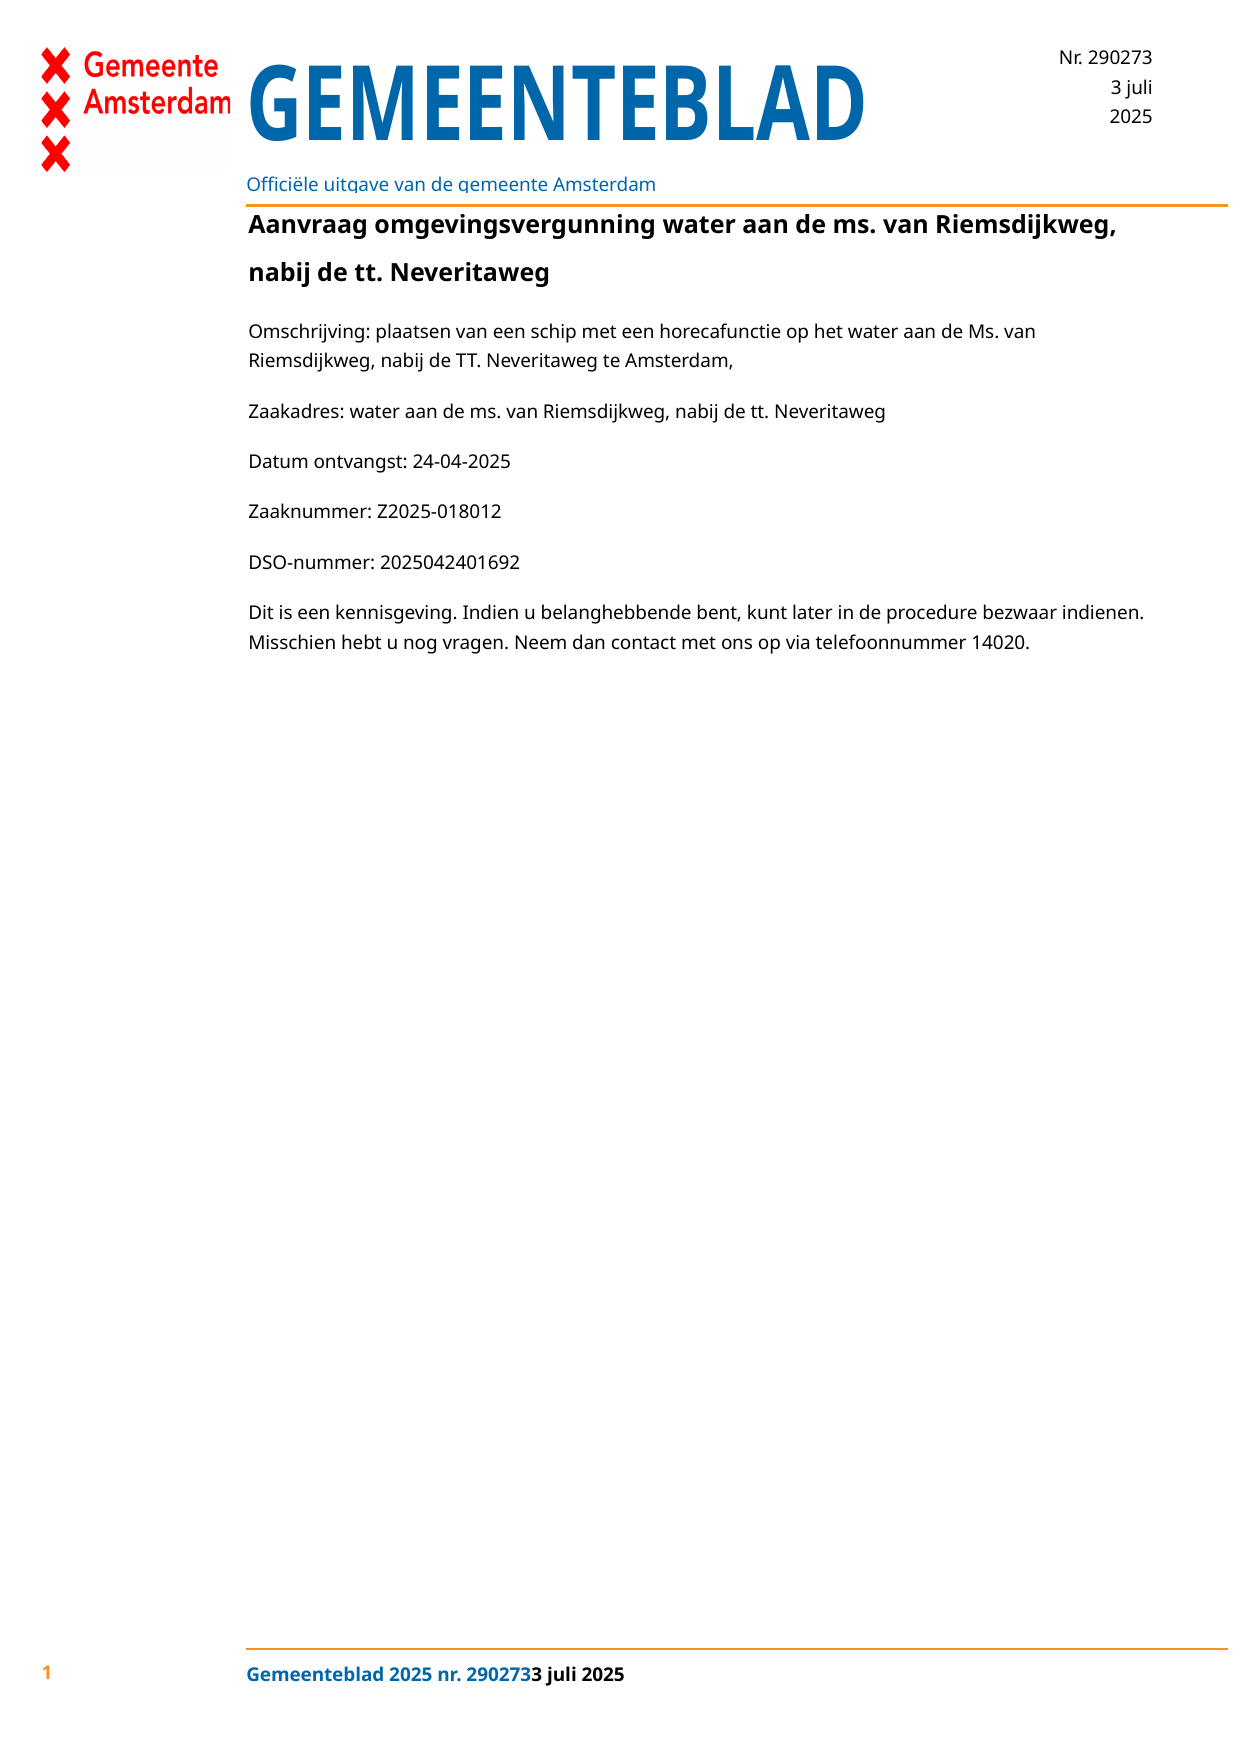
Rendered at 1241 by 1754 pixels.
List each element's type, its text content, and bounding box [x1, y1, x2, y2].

text Zaaknummer: Z2025-018012 [248, 499, 1152, 524]
picture [41, 47, 231, 172]
text DSO-nummer: 2025042401692 [248, 549, 1152, 575]
text Zaakadres: water aan de ms. van Riemsdijkweg, nabij de tt. Neveritaweg [248, 398, 1152, 424]
text Omschrijving: plaatsen van een schip met een horecafunctie op het water aan de Ms. van Riemsdijkweg, nabij de TT. Neveritaweg te Amsterdam, [248, 318, 1152, 373]
text Datum ontvangst: 24-04-2025 [248, 448, 1152, 474]
text Dit is een kennisgeving. Indien u belanghebbende bent, kunt later in de procedure bezwaar indienen. Misschien hebt u nog vragen. Neem dan contact met ons op via telefoonnummer 14020. [248, 599, 1152, 655]
text Aanvraag omgevingsvergunning water aan de ms. van Riemsdijkweg, nabij de tt. Neveritaweg [248, 207, 1152, 288]
